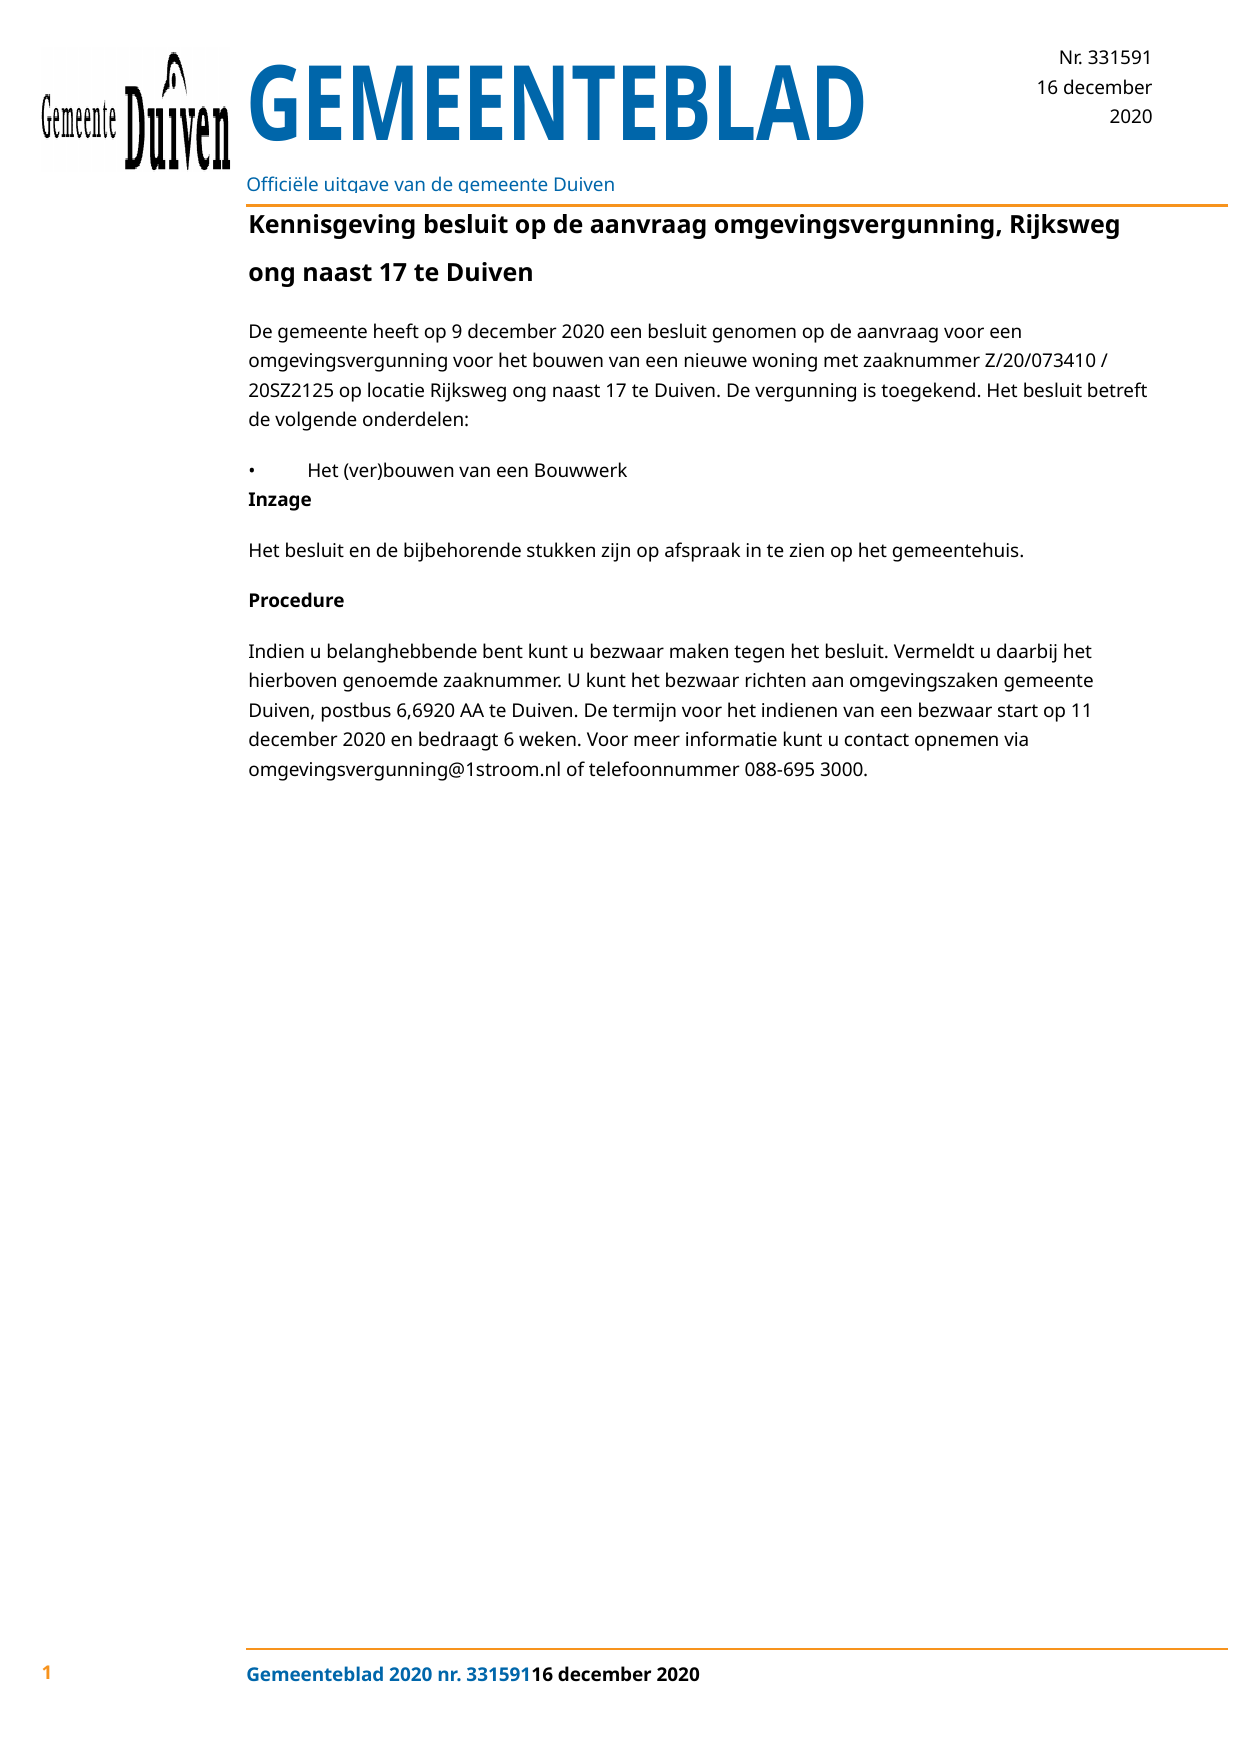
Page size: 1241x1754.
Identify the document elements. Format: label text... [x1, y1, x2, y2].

text Kennisgeving besluit op de aanvraag omgevingsvergunning, Rijksweg ong naast 17 te Duiven [248, 207, 1152, 288]
text Procedure [248, 587, 1152, 613]
text Het besluit en de bijbehorende stukken zijn op afspraak in te zien op het gemeentehuis. [248, 537, 1152, 563]
text Inzage [248, 487, 1152, 512]
text De gemeente heeft op 9 december 2020 een besluit genomen op de aanvraag voor een omgevingsvergunning voor het bouwen van een nieuwe woning met zaaknummer Z/20/073410 / 20SZ2125 op locatie Rijksweg ong naast 17 te Duiven. De vergunning is toegekend. Het besluit betreft de volgende onderdelen: [248, 318, 1152, 432]
list Het (ver)bouwen van een Bouwwerk [248, 457, 1152, 483]
text Indien u belanghebbende bent kunt u bezwaar maken tegen het besluit. Vermeldt u daarbij het hierboven genoemde zaaknummer. U kunt het bezwaar richten aan omgevingszaken gemeente Duiven, postbus 6,6920 AA te Duiven. De termijn voor het indienen van een bezwaar start op 11 december 2020 en bedraagt 6 weken. Voor meer informatie kunt u contact opnemen via omgevingsvergunning@1stroom.nl of telefoonnummer 088-695 3000. [248, 638, 1152, 782]
picture [41, 47, 231, 172]
